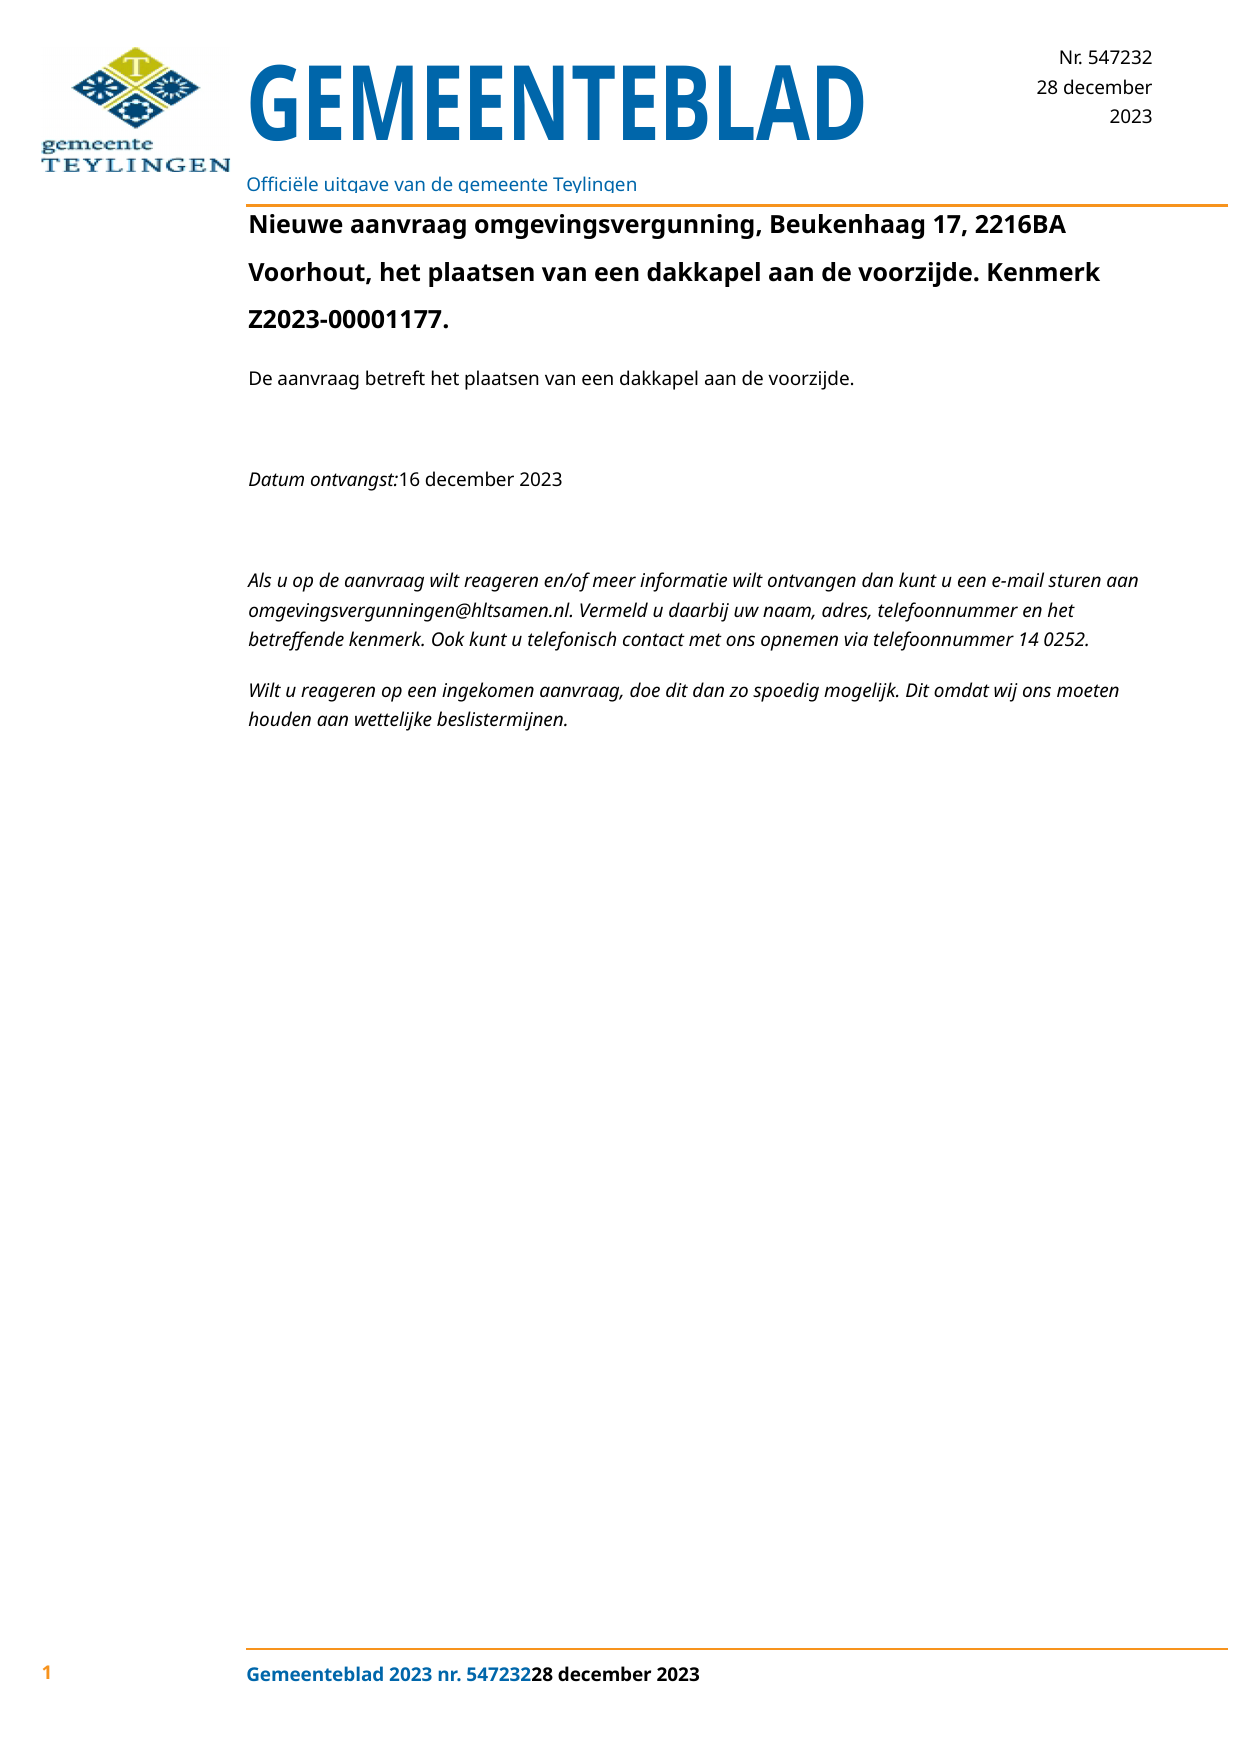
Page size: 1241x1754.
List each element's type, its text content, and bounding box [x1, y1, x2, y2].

text De aanvraag betreft het plaatsen van een dakkapel aan de voorzijde. [248, 366, 1152, 391]
text Nieuwe aanvraag omgevingsvergunning, Beukenhaag 17, 2216BA Voorhout, het plaatsen van een dakkapel aan de voorzijde. Kenmerk Z2023-00001177. [248, 207, 1152, 336]
text Datum ontvangst:16 december 2023 [248, 466, 1152, 492]
text Wilt u reageren op een ingekomen aanvraag, doe dit dan zo spoedig mogelijk. Dit omdat wij ons moeten houden aan wettelijke beslistermijnen. [248, 677, 1152, 732]
picture [41, 47, 231, 172]
text Als u op de aanvraag wilt reageren en/of meer informatie wilt ontvangen dan kunt u een e-mail sturen aan omgevingsvergunningen@hltsamen.nl. Vermeld u daarbij uw naam, adres, telefoonnummer en het betreffende kenmerk. Ook kunt u telefonisch contact met ons opnemen via telefoonnummer 14 0252. [248, 567, 1152, 652]
